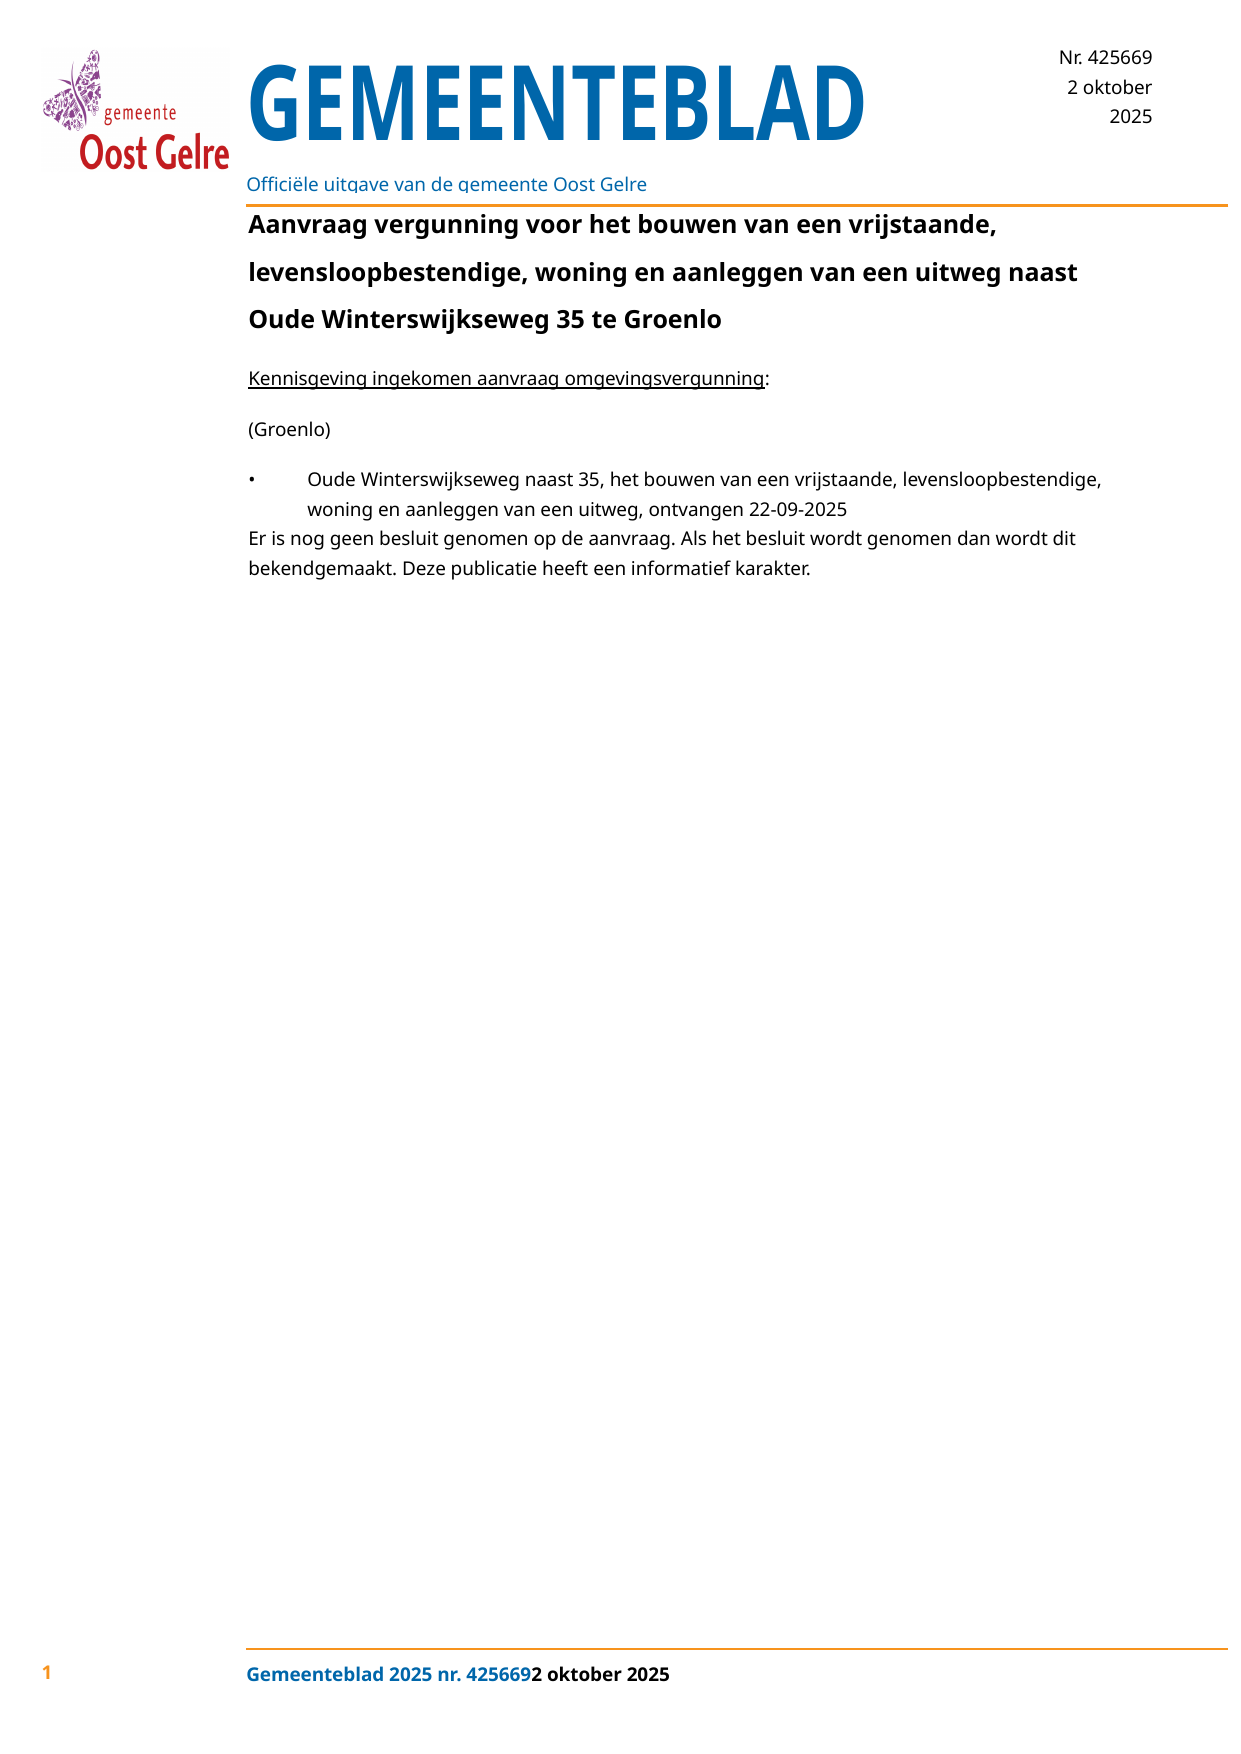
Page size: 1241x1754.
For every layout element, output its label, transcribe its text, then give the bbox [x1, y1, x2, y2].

list Oude Winterswijkseweg naast 35, het bouwen van een vrijstaande, levensloopbestendige, woning en aanleggen van een uitweg, ontvangen 22-09-2025 [248, 466, 1152, 522]
text (Groenlo) [248, 416, 1152, 442]
text Aanvraag vergunning voor het bouwen van een vrijstaande, levensloopbestendige, woning en aanleggen van een uitweg naast Oude Winterswijkseweg 35 te Groenlo [248, 207, 1152, 336]
picture [41, 47, 231, 172]
text Kennisgeving ingekomen aanvraag omgevingsvergunning: [248, 366, 1152, 391]
text Er is nog geen besluit genomen op de aanvraag. Als het besluit wordt genomen dan wordt dit bekendgemaakt. Deze publicatie heeft een informatief karakter. [248, 526, 1152, 581]
